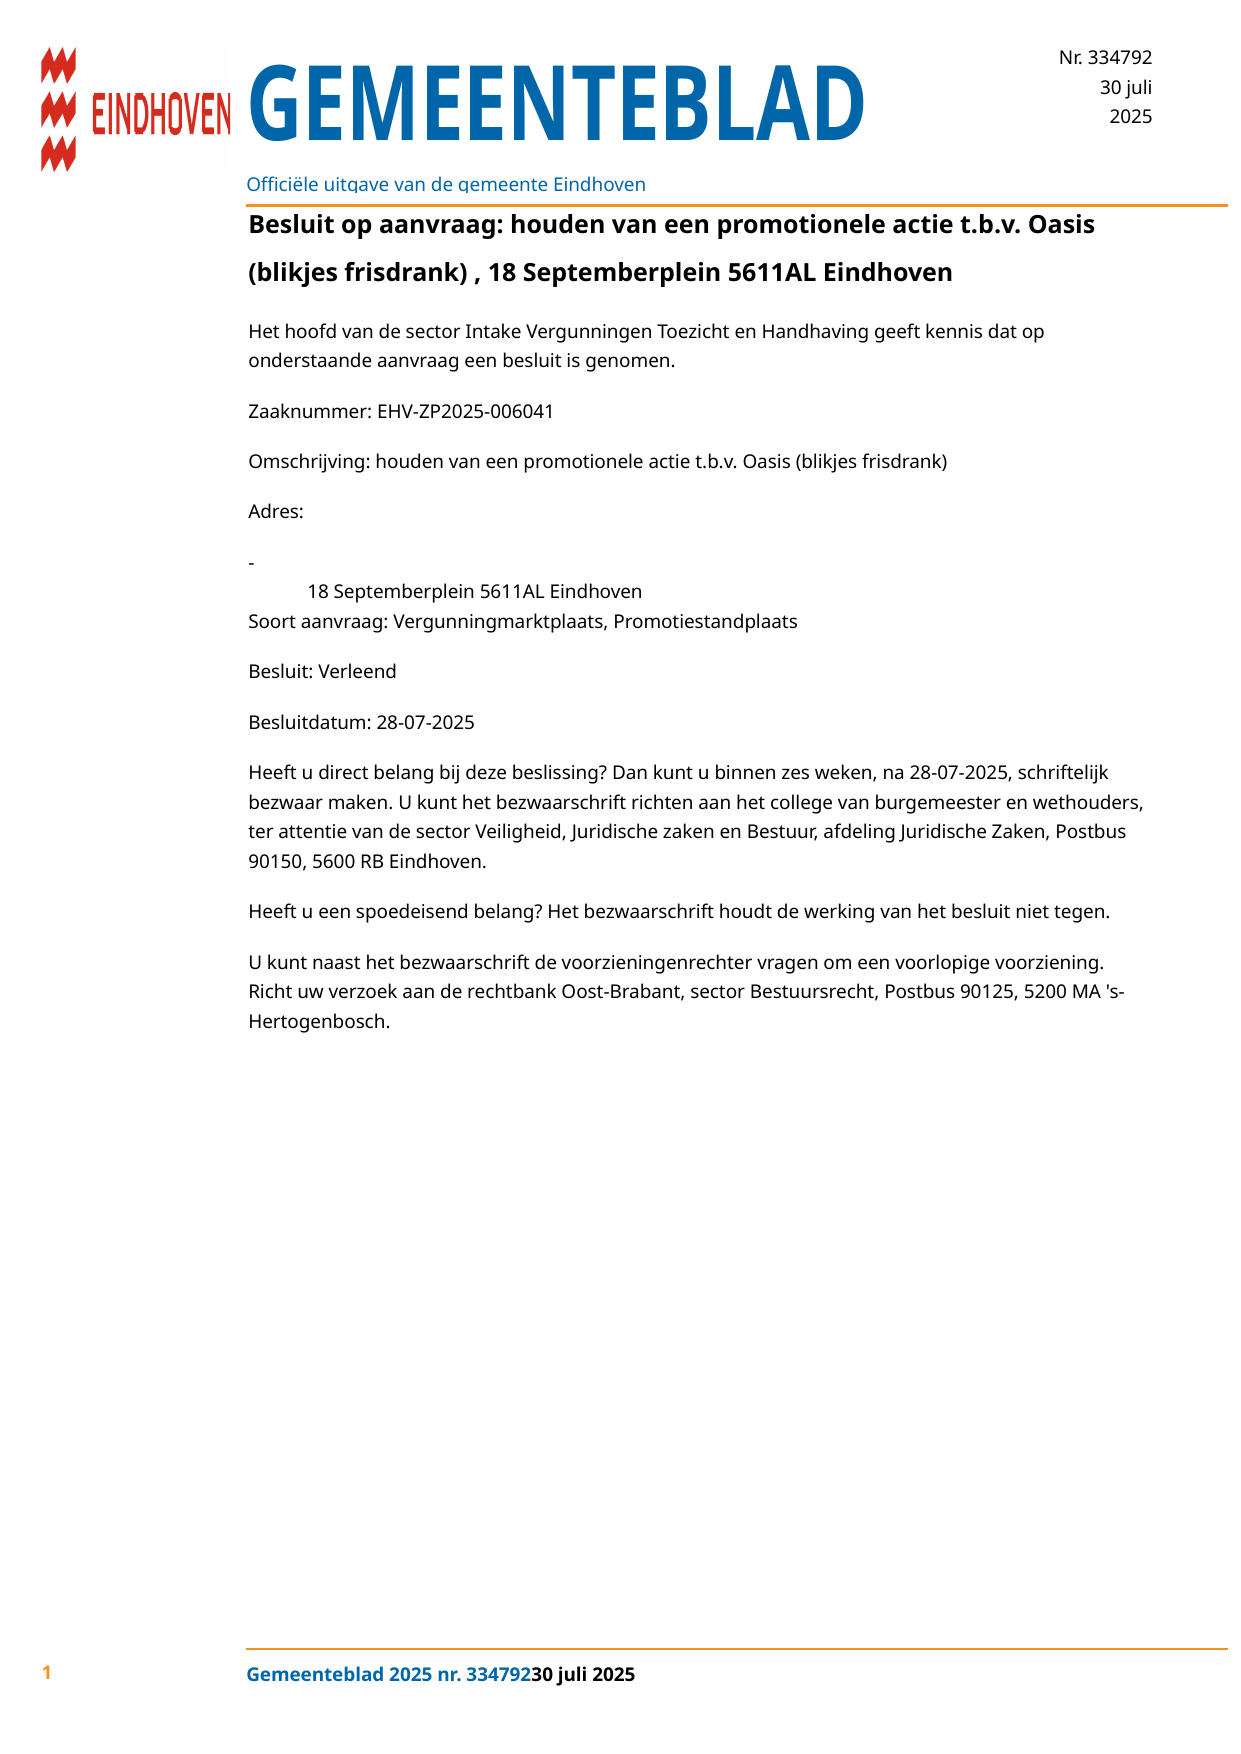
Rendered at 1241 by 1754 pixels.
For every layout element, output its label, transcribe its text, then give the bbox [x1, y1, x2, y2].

text Soort aanvraag: Vergunningmarktplaats, Promotiestandplaats [248, 608, 1152, 634]
text Besluit: Verleend [248, 659, 1152, 684]
text Het hoofd van de sector Intake Vergunningen Toezicht en Handhaving geeft kennis dat op onderstaande aanvraag een besluit is genomen. [248, 318, 1152, 373]
text Besluitdatum: 28-07-2025 [248, 709, 1152, 735]
text Adres: [248, 499, 1152, 524]
text Heeft u direct belang bij deze beslissing? Dan kunt u binnen zes weken, na 28-07-2025, schriftelijk bezwaar maken. U kunt het bezwaarschrift richten aan het college van burgemeester en wethouders, ter attentie van de sector Veiligheid, Juridische zaken en Bestuur, afdeling Juridische Zaken, Postbus 90150, 5600 RB Eindhoven. [248, 759, 1152, 874]
text Besluit op aanvraag: houden van een promotionele actie t.b.v. Oasis (blikjes frisdrank) , 18 Septemberplein 5611AL Eindhoven [248, 207, 1152, 288]
text Zaaknummer: EHV-ZP2025-006041 [248, 398, 1152, 424]
text U kunt naast het bezwaarschrift de voorzieningenrechter vragen om een voorlopige voorziening. Richt uw verzoek aan de rechtbank Oost-Brabant, sector Bestuursrecht, Postbus 90125, 5200 MA 's-Hertogenbosch. [248, 949, 1152, 1034]
picture [41, 47, 231, 172]
text Heeft u een spoedeisend belang? Het bezwaarschrift houdt de werking van het besluit niet tegen. [248, 899, 1152, 924]
text Omschrijving: houden van een promotionele actie t.b.v. Oasis (blikjes frisdrank) [248, 448, 1152, 474]
list 18 Septemberplein 5611AL Eindhoven [248, 579, 1152, 604]
